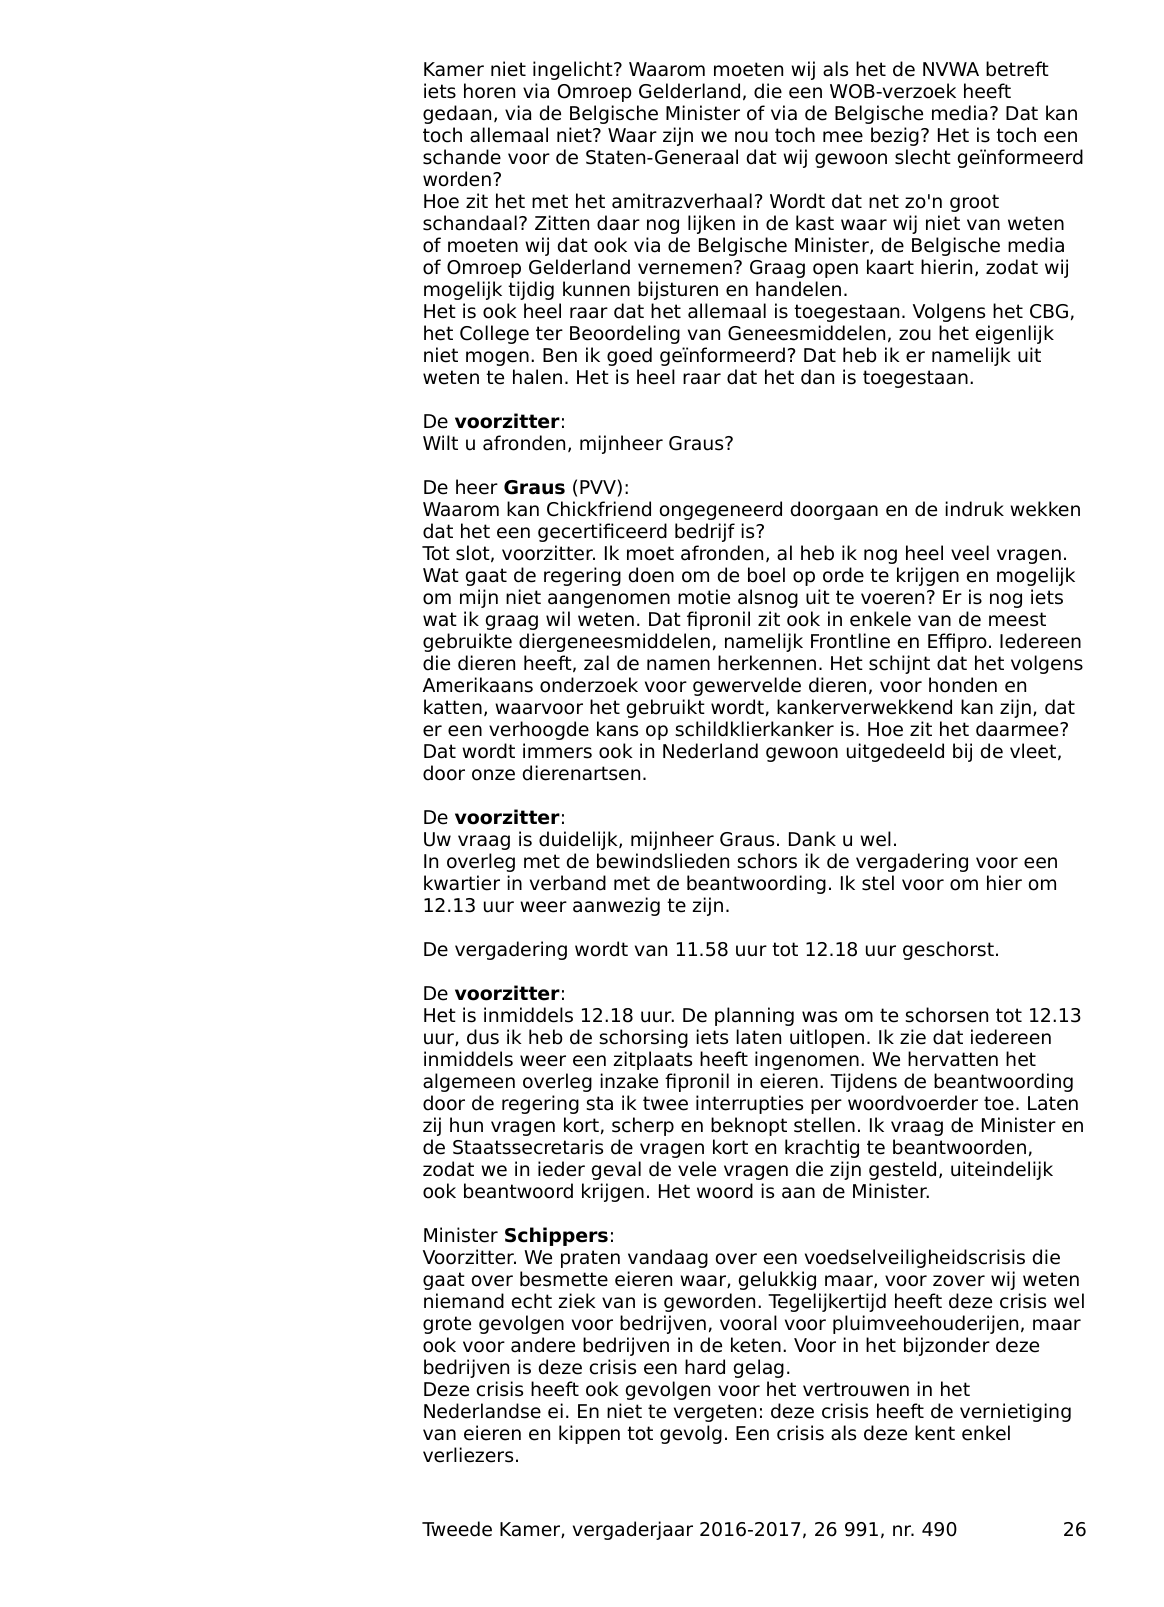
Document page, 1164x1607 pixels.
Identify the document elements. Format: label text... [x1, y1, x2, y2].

text Het is inmiddels 12.18 uur. De planning was om te schorsen tot 12.13 uur, dus ik heb de schorsing iets laten uitlopen. Ik zie dat iedereen inmiddels weer een zitplaats heeft ingenomen. We hervatten het algemeen overleg inzake fipronil in eieren. Tijdens de beantwoording door de regering sta ik twee interrupties per woordvoerder toe. Laten zij hun vragen kort, scherp en beknopt stellen. Ik vraag de Minister en de Staatssecretaris de vragen kort en krachtig te beantwoorden, zodat we in ieder geval de vele vragen die zijn gesteld, uiteindelijk ook beantwoord krijgen. Het woord is aan de Minister. [422, 1005, 1087, 1203]
text Wilt u afronden, mijnheer Graus? [422, 433, 1087, 455]
text Tot slot, voorzitter. Ik moet afronden, al heb ik nog heel veel vragen. Wat gaat de regering doen om de boel op orde te krijgen en mogelijk om mijn niet aangenomen motie alsnog uit te voeren? Er is nog iets wat ik graag wil weten. Dat fipronil zit ook in enkele van de meest gebruikte diergeneesmiddelen, namelijk Frontline en Effipro. Iedereen die dieren heeft, zal de namen herkennen. Het schijnt dat het volgens Amerikaans onderzoek voor gewervelde dieren, voor honden en katten, waarvoor het gebruikt wordt, kankerverwekkend kan zijn, dat er een verhoogde kans op schildklierkanker is. Hoe zit het daarmee? Dat wordt immers ook in Nederland gewoon uitgedeeld bij de vleet, door onze dierenartsen. [422, 543, 1087, 785]
text De vergadering wordt van 11.58 uur tot 12.18 uur geschorst. [422, 939, 1087, 961]
text In overleg met de bewindslieden schors ik de vergadering voor een kwartier in verband met de beantwoording. Ik stel voor om hier om 12.13 uur weer aanwezig te zijn. [422, 851, 1087, 917]
text Het is ook heel raar dat het allemaal is toegestaan. Volgens het CBG, het College ter Beoordeling van Geneesmiddelen, zou het eigenlijk niet mogen. Ben ik goed geïnformeerd? Dat heb ik er namelijk uit weten te halen. Het is heel raar dat het dan is toegestaan. [422, 301, 1087, 389]
text Voorzitter. We praten vandaag over een voedselveiligheidscrisis die gaat over besmette eieren waar, gelukkig maar, voor zover wij weten niemand echt ziek van is geworden. Tegelijkertijd heeft deze crisis wel grote gevolgen voor bedrijven, vooral voor pluimveehouderijen, maar ook voor andere bedrijven in de keten. Voor in het bijzonder deze bedrijven is deze crisis een hard gelag. [422, 1247, 1087, 1379]
text Waarom kan Chickfriend ongegeneerd doorgaan en de indruk wekken dat het een gecertificeerd bedrijf is? [422, 499, 1087, 543]
text Minister Schippers: [422, 1225, 1087, 1247]
text Kamer niet ingelicht? Waarom moeten wij als het de NVWA betreft iets horen via Omroep Gelderland, die een WOB-verzoek heeft gedaan, via de Belgische Minister of via de Belgische media? Dat kan toch allemaal niet? Waar zijn we nou toch mee bezig? Het is toch een schande voor de Staten-Generaal dat wij gewoon slecht geïnformeerd worden? [422, 59, 1087, 191]
text Uw vraag is duidelijk, mijnheer Graus. Dank u wel. [422, 829, 1087, 851]
text Hoe zit het met het amitrazverhaal? Wordt dat net zo'n groot schandaal? Zitten daar nog lijken in de kast waar wij niet van weten of moeten wij dat ook via de Belgische Minister, de Belgische media of Omroep Gelderland vernemen? Graag open kaart hierin, zodat wij mogelijk tijdig kunnen bijsturen en handelen. [422, 191, 1087, 301]
text De voorzitter: [422, 807, 1087, 829]
text De voorzitter: [422, 983, 1087, 1005]
text De heer Graus (PVV): [422, 477, 1087, 499]
text De voorzitter: [422, 411, 1087, 433]
text Deze crisis heeft ook gevolgen voor het vertrouwen in het Nederlandse ei. En niet te vergeten: deze crisis heeft de vernietiging van eieren en kippen tot gevolg. Een crisis als deze kent enkel verliezers. [422, 1379, 1087, 1467]
